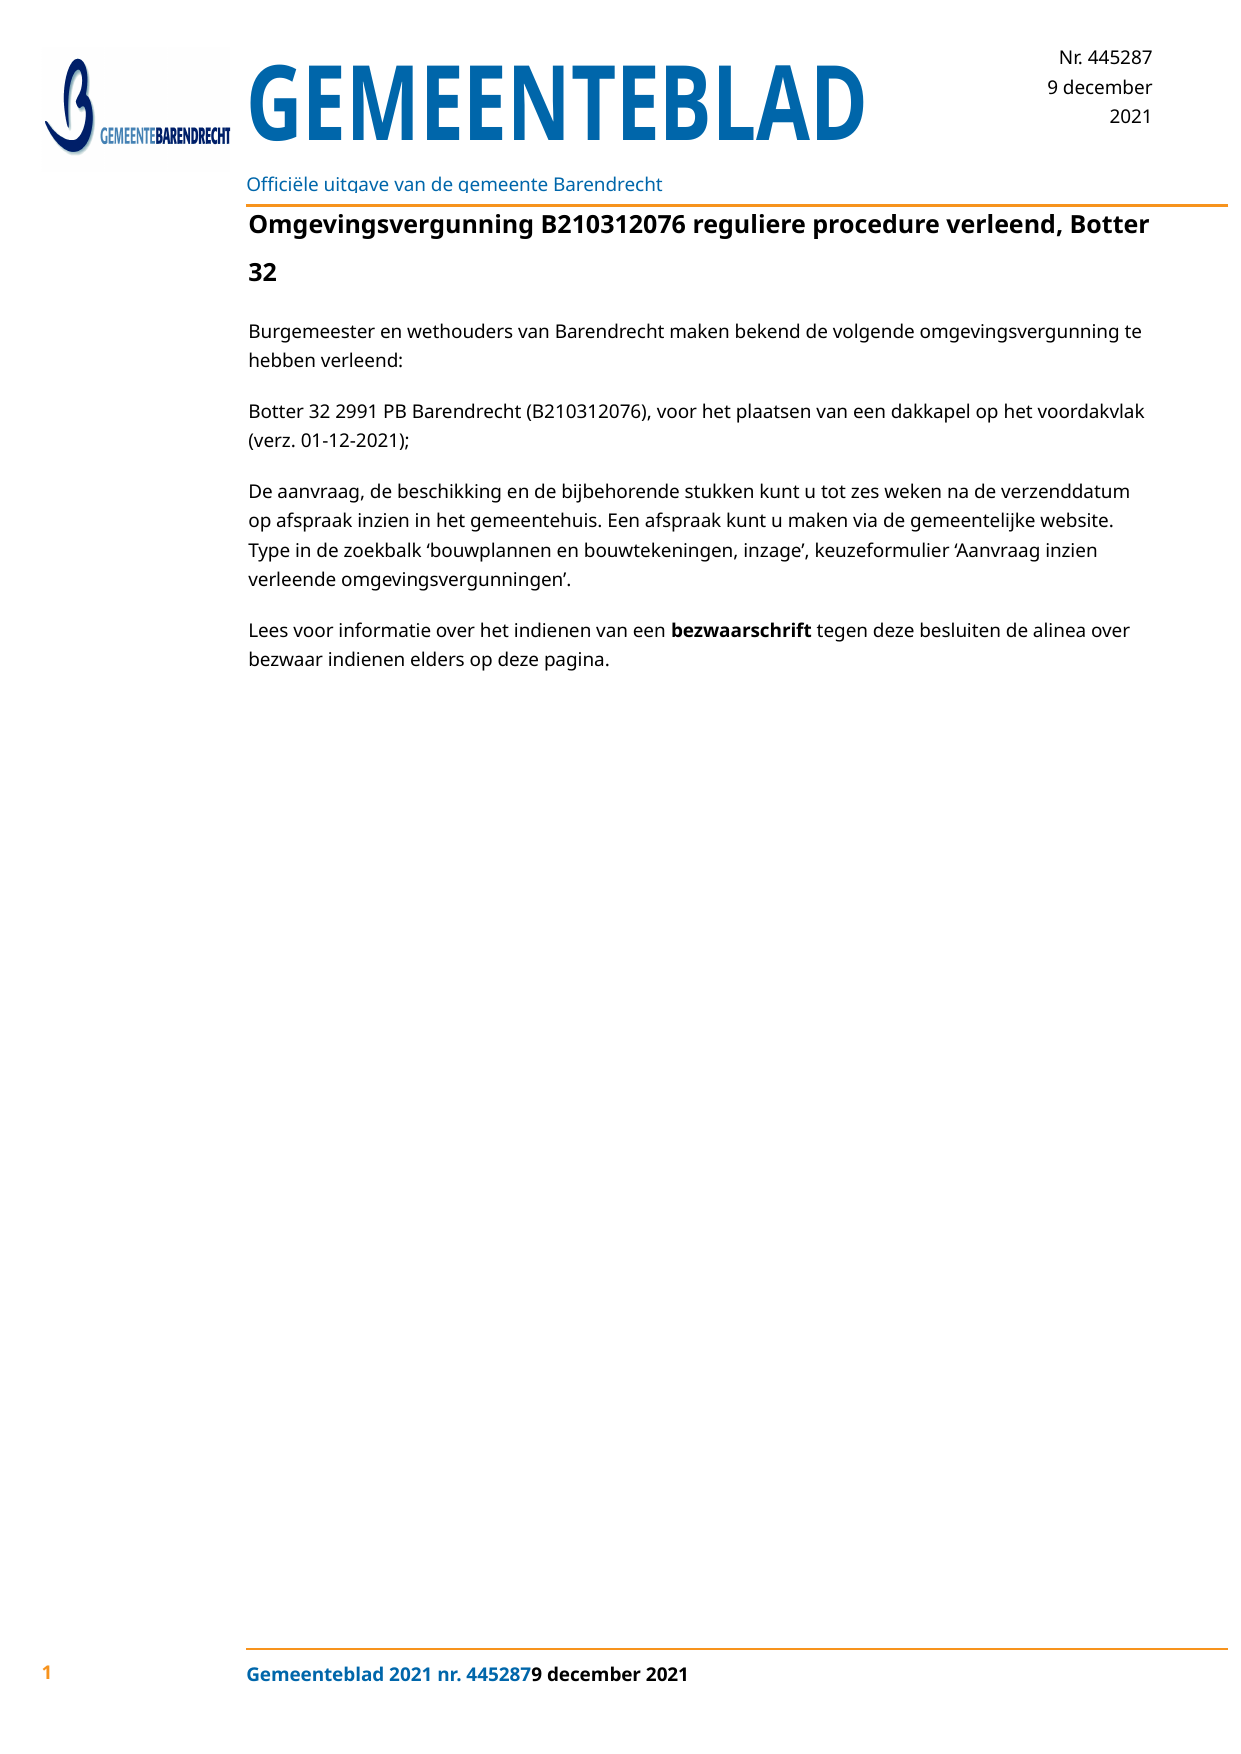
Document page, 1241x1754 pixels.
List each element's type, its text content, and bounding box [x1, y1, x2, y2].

text Botter 32 2991 PB Barendrecht (B210312076), voor het plaatsen van een dakkapel op het voordakvlak (verz. 01-12-2021); [248, 398, 1152, 453]
picture [41, 47, 231, 172]
text Burgemeester en wethouders van Barendrecht maken bekend de volgende omgevingsvergunning te hebben verleend: [248, 318, 1152, 373]
text Omgevingsvergunning B210312076 reguliere procedure verleend, Botter 32 [248, 207, 1152, 288]
text Lees voor informatie over het indienen van een bezwaarschrift tegen deze besluiten de alinea over bezwaar indienen elders op deze pagina. [248, 617, 1152, 672]
text De aanvraag, de beschikking en de bijbehorende stukken kunt u tot zes weken na de verzenddatum op afspraak inzien in het gemeentehuis. Een afspraak kunt u maken via de gemeentelijke website. Type in de zoekbalk ‘bouwplannen en bouwtekeningen, inzage’, keuzeformulier ‘Aanvraag inzien verleende omgevingsvergunningen’. [248, 478, 1152, 592]
